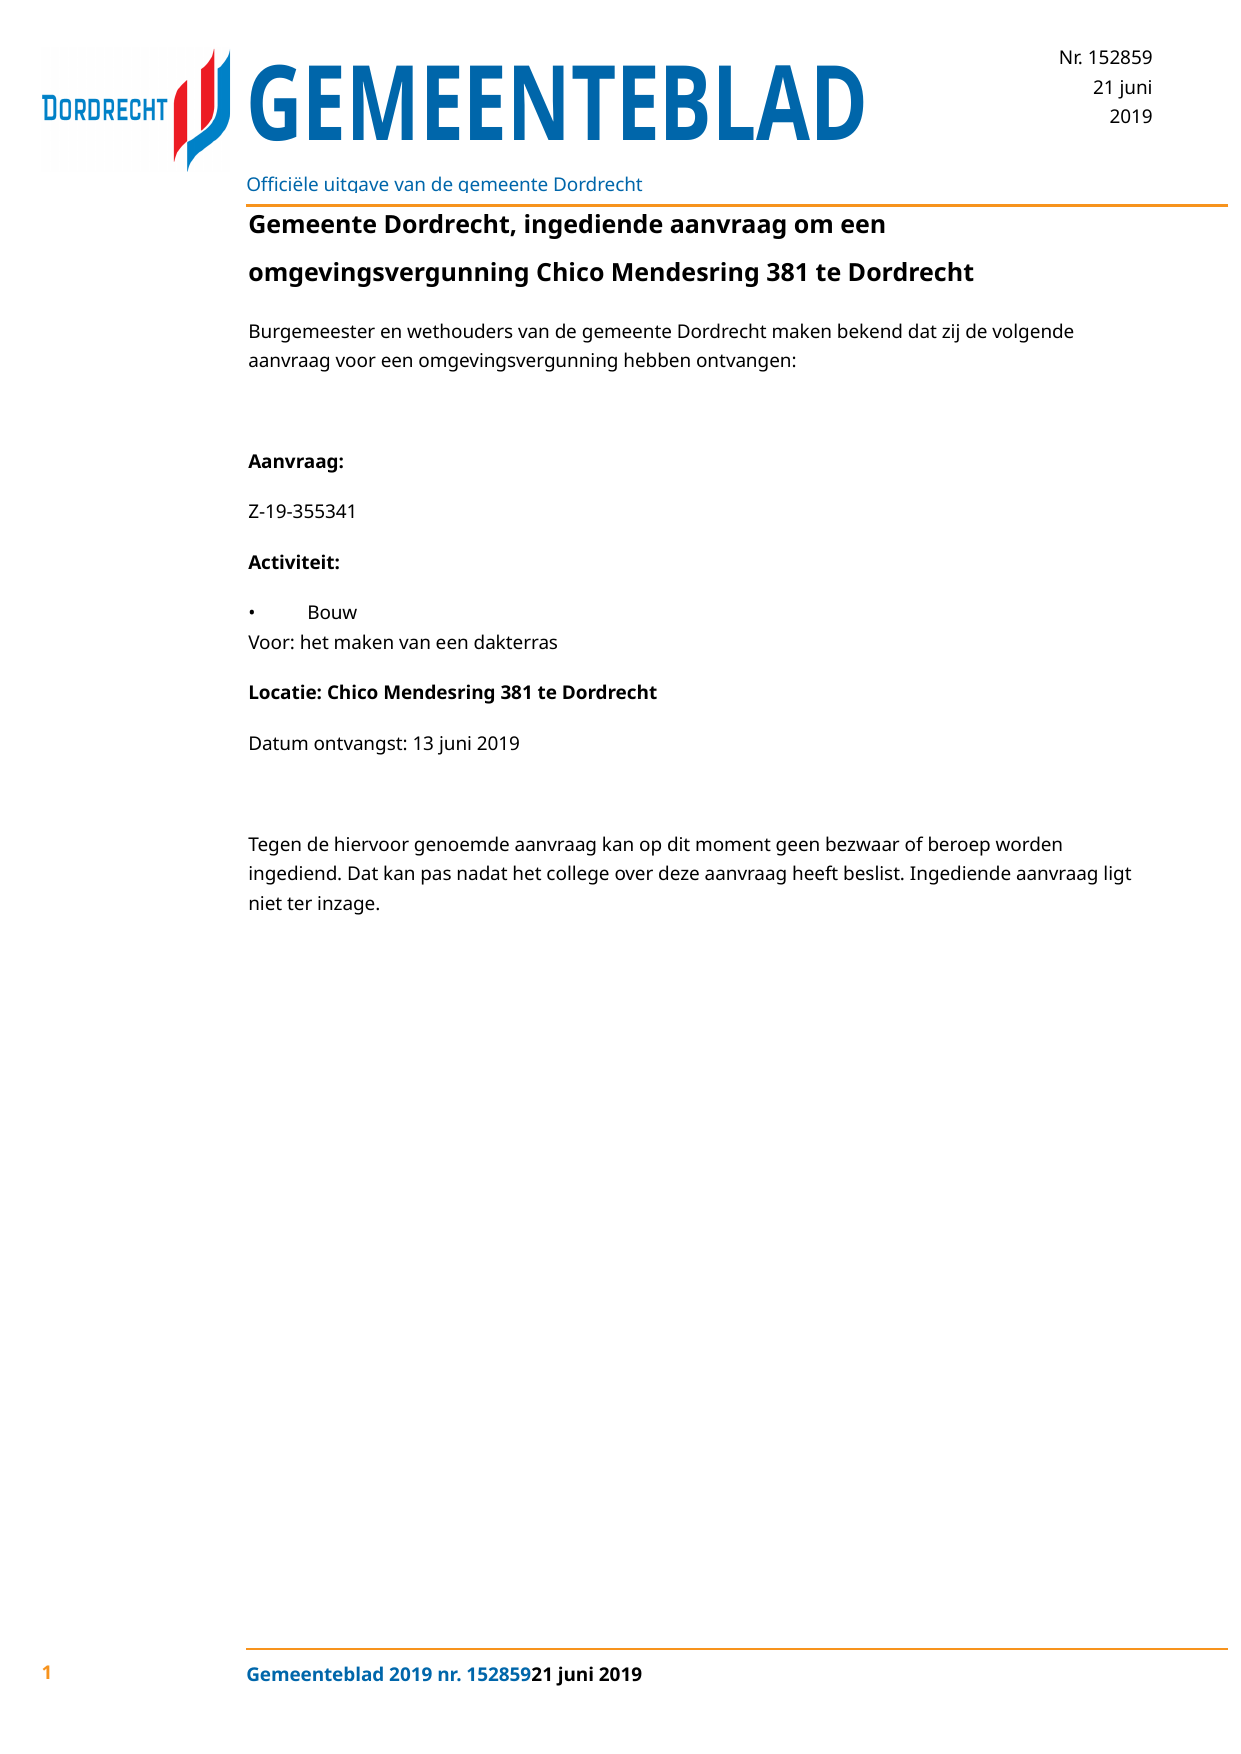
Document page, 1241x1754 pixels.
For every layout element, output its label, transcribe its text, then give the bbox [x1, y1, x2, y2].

text Voor: het maken van een dakterras [248, 629, 1152, 655]
text Z-19-355341 [248, 499, 1152, 524]
text Tegen de hiervoor genoemde aanvraag kan op dit moment geen bezwaar of beroep worden ingediend. Dat kan pas nadat het college over deze aanvraag heeft beslist. Ingediende aanvraag ligt niet ter inzage. [248, 831, 1152, 916]
text Burgemeester en wethouders van de gemeente Dordrecht maken bekend dat zij de volgende aanvraag voor een omgevingsvergunning hebben ontvangen: [248, 318, 1152, 373]
picture [41, 47, 231, 172]
text Activiteit: [248, 549, 1152, 575]
text Locatie: Chico Mendesring 381 te Dordrecht [248, 679, 1152, 705]
text Datum ontvangst: 13 juni 2019 [248, 730, 1152, 756]
text Aanvraag: [248, 448, 1152, 474]
list Bouw [248, 599, 1152, 625]
text Gemeente Dordrecht, ingediende aanvraag om een omgevingsvergunning Chico Mendesring 381 te Dordrecht [248, 207, 1152, 288]
